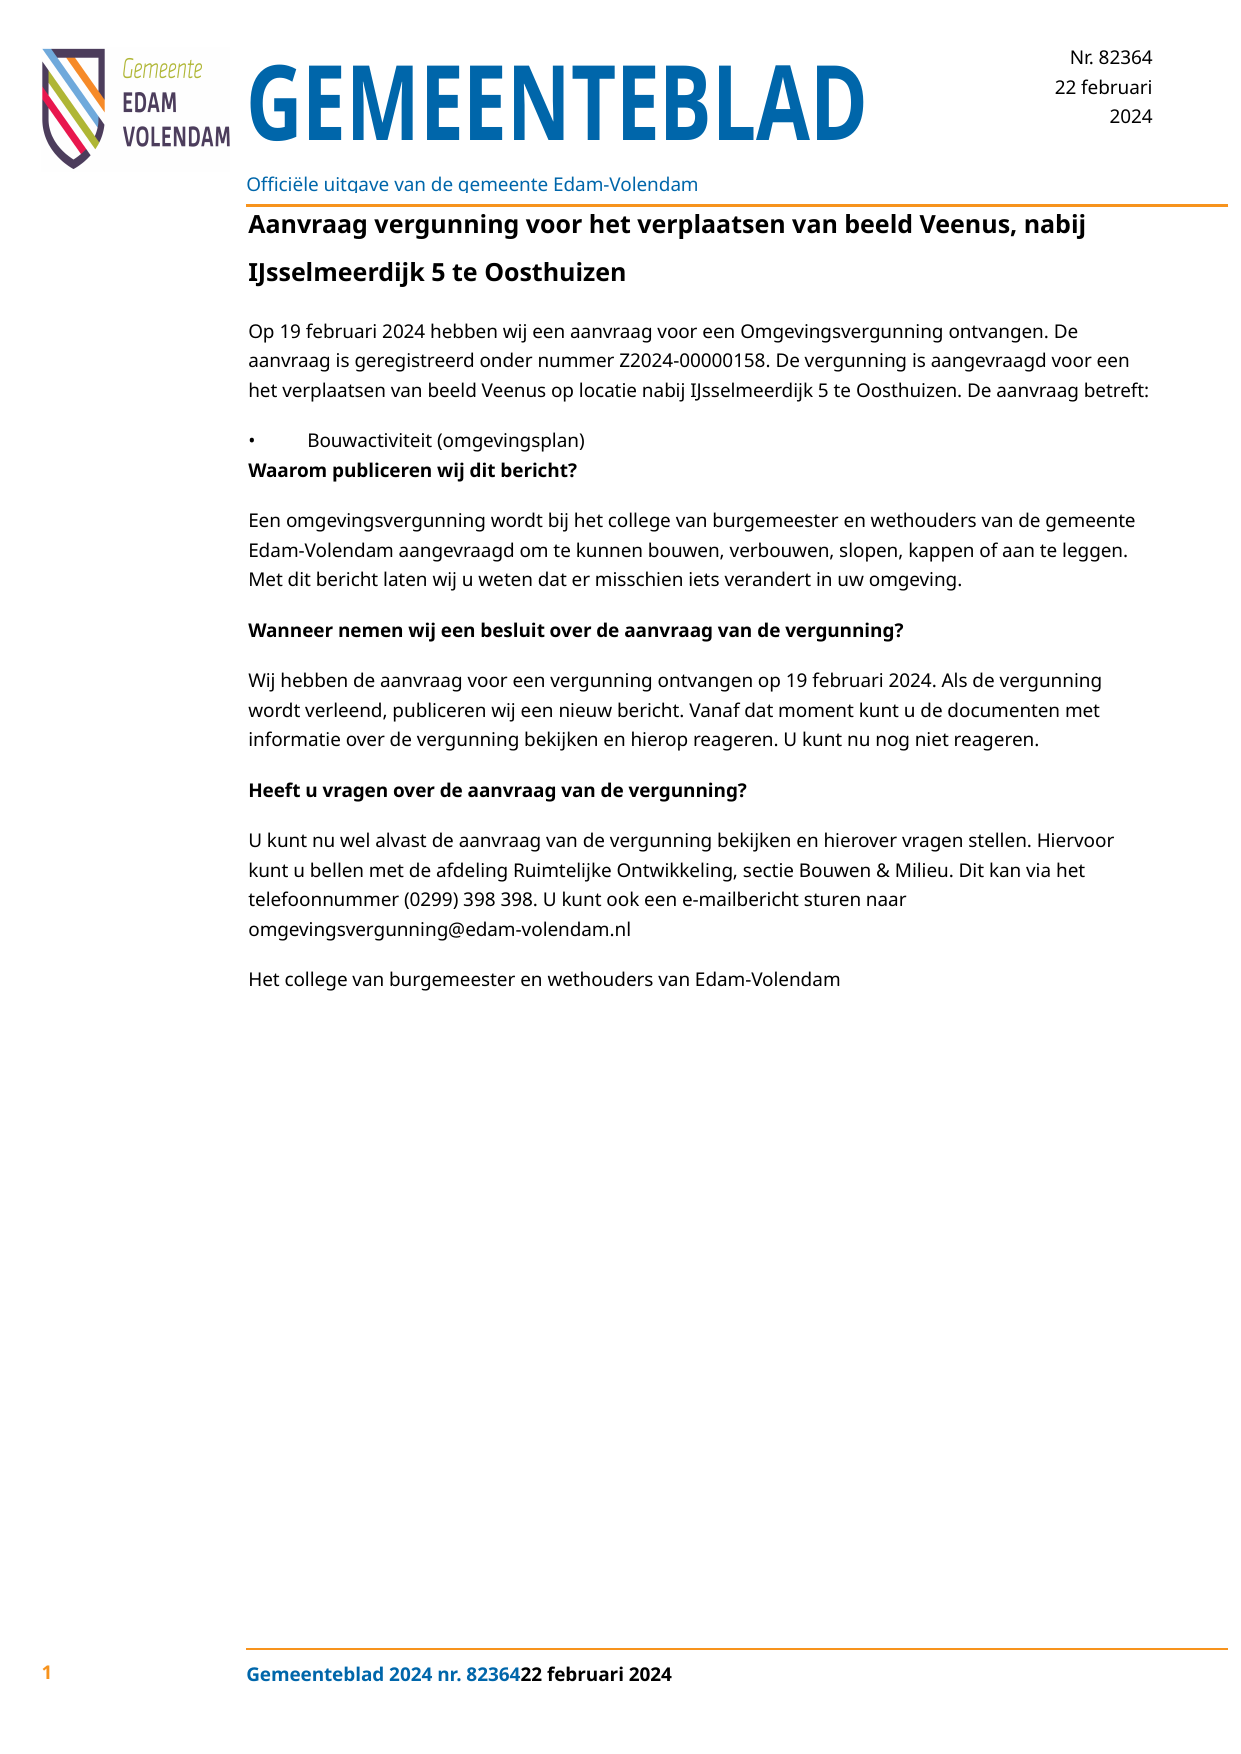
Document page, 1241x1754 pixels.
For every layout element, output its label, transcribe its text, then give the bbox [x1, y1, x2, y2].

text U kunt nu wel alvast de aanvraag van de vergunning bekijken en hierover vragen stellen. Hiervoor kunt u bellen met de afdeling Ruimtelijke Ontwikkeling, sectie Bouwen & Milieu. Dit kan via het telefoonnummer (0299) 398 398. U kunt ook een e-mailbericht sturen naar omgevingsvergunning@edam-volendam.nl [248, 827, 1152, 942]
text Waarom publiceren wij dit bericht? [248, 457, 1152, 483]
list Bouwactiviteit (omgevingsplan) [248, 427, 1152, 453]
text Het college van burgemeester en wethouders van Edam-Volendam [248, 967, 1152, 992]
text Wanneer nemen wij een besluit over de aanvraag van de vergunning? [248, 617, 1152, 643]
picture [41, 47, 231, 172]
text Heeft u vragen over de aanvraag van de vergunning? [248, 777, 1152, 803]
text Een omgevingsvergunning wordt bij het college van burgemeester en wethouders van de gemeente Edam-Volendam aangevraagd om te kunnen bouwen, verbouwen, slopen, kappen of aan te leggen. Met dit bericht laten wij u weten dat er misschien iets verandert in uw omgeving. [248, 507, 1152, 592]
text Op 19 februari 2024 hebben wij een aanvraag voor een Omgevingsvergunning ontvangen. De aanvraag is geregistreerd onder nummer Z2024-00000158. De vergunning is aangevraagd voor een het verplaatsen van beeld Veenus op locatie nabij IJsselmeerdijk 5 te Oosthuizen. De aanvraag betreft: [248, 318, 1152, 403]
text Wij hebben de aanvraag voor een vergunning ontvangen op 19 februari 2024. Als de vergunning wordt verleend, publiceren wij een nieuw bericht. Vanaf dat moment kunt u de documenten met informatie over de vergunning bekijken en hierop reageren. U kunt nu nog niet reageren. [248, 667, 1152, 752]
text Aanvraag vergunning voor het verplaatsen van beeld Veenus, nabij IJsselmeerdijk 5 te Oosthuizen [248, 207, 1152, 288]
